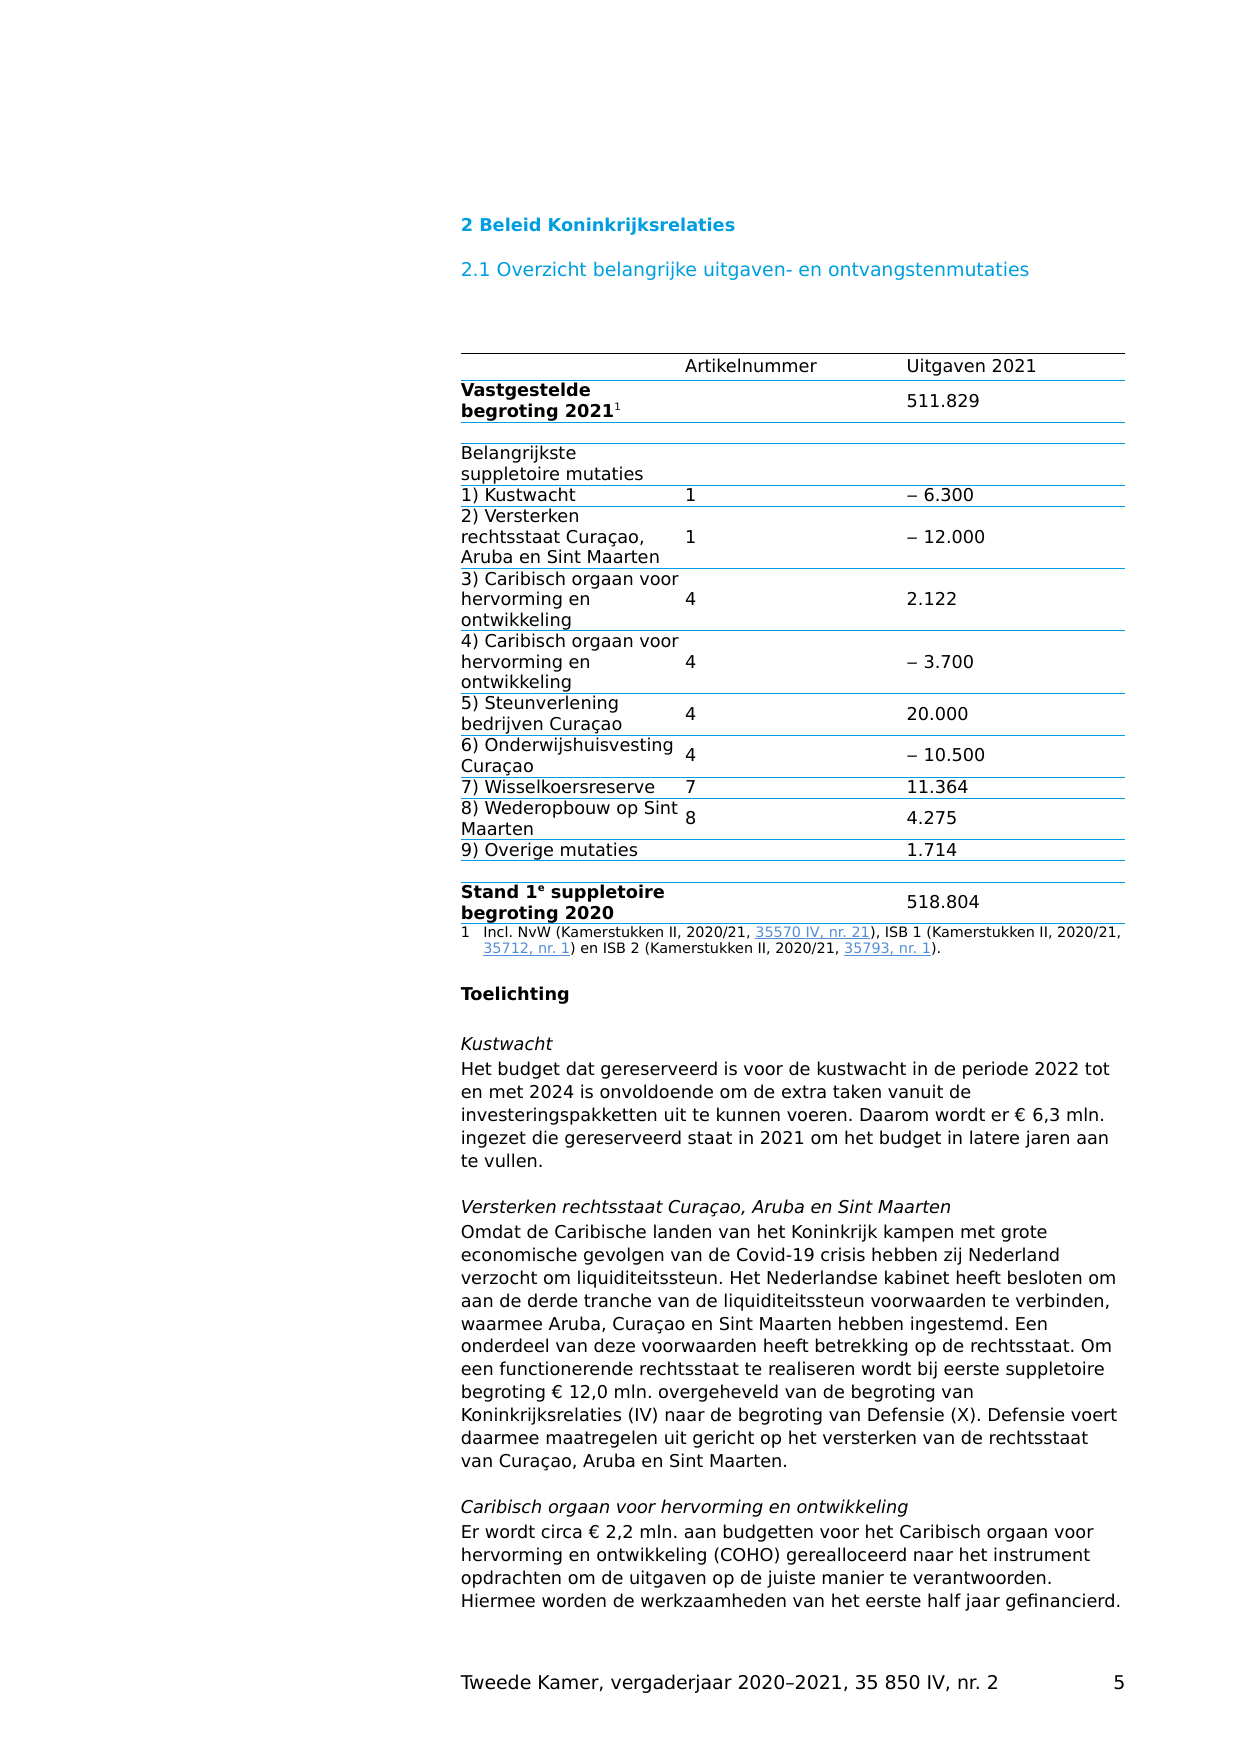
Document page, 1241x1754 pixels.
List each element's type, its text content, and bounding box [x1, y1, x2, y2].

text Kustwacht [461, 1032, 1125, 1055]
table_cell ‒ 3.700 [904, 631, 1125, 693]
table_cell Belangrijkste suppletoire mutaties [461, 444, 682, 484]
table_cell [904, 423, 1125, 443]
table_cell 3) Caribisch orgaan voor hervorming en ontwikkeling [461, 569, 682, 630]
table_header Tabel 4 Belangrijkste suppletoire uitgavenmutaties 2021 (Eerste suppletoire begroting) (bedragen x € 1.000) [461, 305, 1125, 353]
title 2 Beleid Koninkrijksrelaties [461, 213, 1125, 236]
table_cell [461, 354, 682, 380]
table_cell [682, 381, 903, 422]
table_cell [682, 883, 903, 923]
table_cell [461, 423, 682, 443]
text Er wordt circa € 2,2 mln. aan budgetten voor het Caribisch orgaan voor hervorming en ontwikkeling (COHO) gerealloceerd naar het instrument opdrachten om de uitgaven op de juiste manier te verantwoorden. Hiermee worden de werkzaamheden van het eerste half jaar gefinancierd. [461, 1520, 1125, 1612]
table_cell [904, 444, 1125, 484]
table_cell 7 [682, 778, 903, 797]
table_cell [682, 861, 903, 882]
table_cell ‒ 6.300 [904, 486, 1125, 506]
table_cell 4 [682, 569, 903, 630]
table_cell [461, 861, 682, 882]
table_cell 4) Caribisch orgaan voor hervorming en ontwikkeling [461, 631, 682, 693]
table_cell [682, 423, 903, 443]
table_cell 6) Onderwijshuisvesting Curaçao [461, 736, 682, 776]
table_cell [682, 444, 903, 484]
table_cell ‒ 12.000 [904, 507, 1125, 568]
table_cell 1 [682, 507, 903, 568]
list Incl. NvW (Kamerstukken II, 2020/21, 35570 IV, nr. 21), ISB 1 (Kamerstukken II, 2020/21, 35712, nr. 1) en ISB 2 (Kamerstukken II, 2020/21, 35793, nr. 1). [461, 924, 1125, 957]
table_cell 9) Overige mutaties [461, 840, 682, 860]
table_cell 511.829 [904, 381, 1125, 422]
table_cell 4 [682, 736, 903, 776]
table_cell 4 [682, 631, 903, 693]
text Caribisch orgaan voor hervorming en ontwikkeling [461, 1495, 1125, 1518]
table_cell 20.000 [904, 694, 1125, 734]
table_cell 7) Wisselkoersreserve [461, 778, 682, 797]
text Omdat de Caribische landen van het Koninkrijk kampen met grote economische gevolgen van de Covid-19 crisis hebben zij Nederland verzocht om liquiditeitssteun. Het Nederlandse kabinet heeft besloten om aan de derde tranche van de liquiditeitssteun voorwaarden te verbinden, waarmee Aruba, Curaçao en Sint Maarten hebben ingestemd. Een onderdeel van deze voorwaarden heeft betrekking op de rechtsstaat. Om een functionerende rechtsstaat te realiseren wordt bij eerste suppletoire begroting € 12,0 mln. overgeheveld van de begroting van Koninkrijksrelaties (IV) naar de begroting van Defensie (X). Defensie voert daarmee maatregelen uit gericht op het versterken van de rechtsstaat van Curaçao, Aruba en Sint Maarten. [461, 1220, 1125, 1472]
table_cell 4 [682, 694, 903, 734]
table_cell ‒ 10.500 [904, 736, 1125, 776]
table_cell Artikelnummer [682, 354, 903, 380]
table_cell Vastgestelde begroting 20211 [461, 381, 682, 422]
table_cell 8) Wederopbouw op Sint Maarten [461, 799, 682, 839]
table_cell 11.364 [904, 778, 1125, 797]
table_cell 2.122 [904, 569, 1125, 630]
table_cell 1) Kustwacht [461, 486, 682, 506]
table_cell 8 [682, 799, 903, 839]
table_cell Uitgaven 2021 [904, 354, 1125, 380]
table_cell 2) Versterken rechtsstaat Curaçao, Aruba en Sint Maarten [461, 507, 682, 568]
table_cell 518.804 [904, 883, 1125, 923]
table_cell 1 [682, 486, 903, 506]
table_cell [904, 861, 1125, 882]
table_cell 1.714 [904, 840, 1125, 860]
table_cell 4.275 [904, 799, 1125, 839]
text Versterken rechtsstaat Curaçao, Aruba en Sint Maarten [461, 1195, 1125, 1218]
table_cell 5) Steunverlening bedrijven Curaçao [461, 694, 682, 734]
table_cell Stand 1e suppletoire begroting 2020 [461, 883, 682, 923]
table_cell [682, 840, 903, 860]
text Toelichting [461, 982, 1125, 1005]
title 2.1 Overzicht belangrijke uitgaven- en ontvangstenmutaties [461, 259, 1125, 281]
text Het budget dat gereserveerd is voor de kustwacht in de periode 2022 tot en met 2024 is onvoldoende om de extra taken vanuit de investeringspakketten uit te kunnen voeren. Daarom wordt er € 6,3 mln. ingezet die gereserveerd staat in 2021 om het budget in latere jaren aan te vullen. [461, 1057, 1125, 1172]
